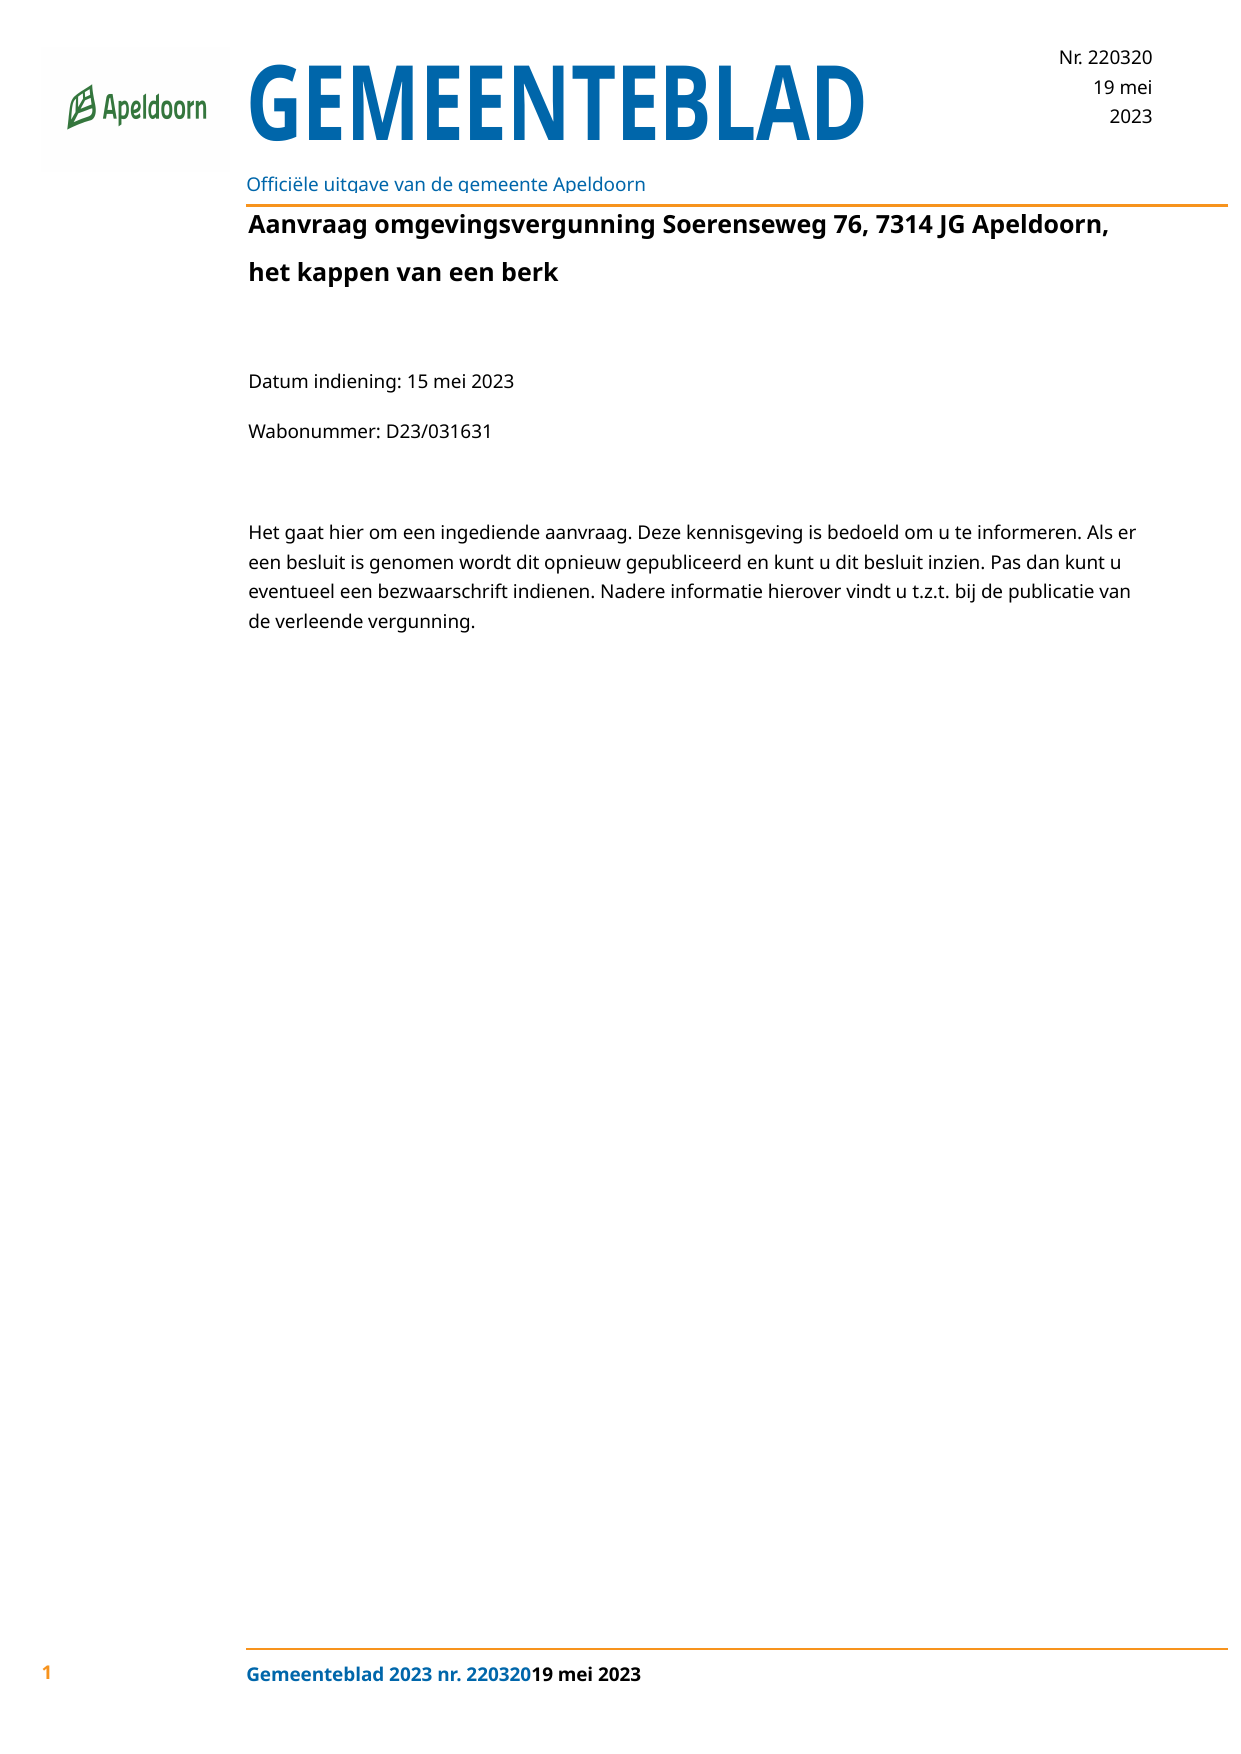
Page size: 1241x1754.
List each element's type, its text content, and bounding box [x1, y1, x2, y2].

text Wabonummer: D23/031631 [248, 419, 1152, 444]
text Datum indiening: 15 mei 2023 [248, 368, 1152, 394]
picture [41, 47, 231, 172]
text Aanvraag omgevingsvergunning Soerenseweg 76, 7314 JG Apeldoorn, het kappen van een berk [248, 207, 1152, 288]
text Het gaat hier om een ingediende aanvraag. Deze kennisgeving is bedoeld om u te informeren. Als er een besluit is genomen wordt dit opnieuw gepubliceerd en kunt u dit besluit inzien. Pas dan kunt u eventueel een bezwaarschrift indienen. Nadere informatie hierover vindt u t.z.t. bij de publicatie van de verleende vergunning. [248, 519, 1152, 634]
